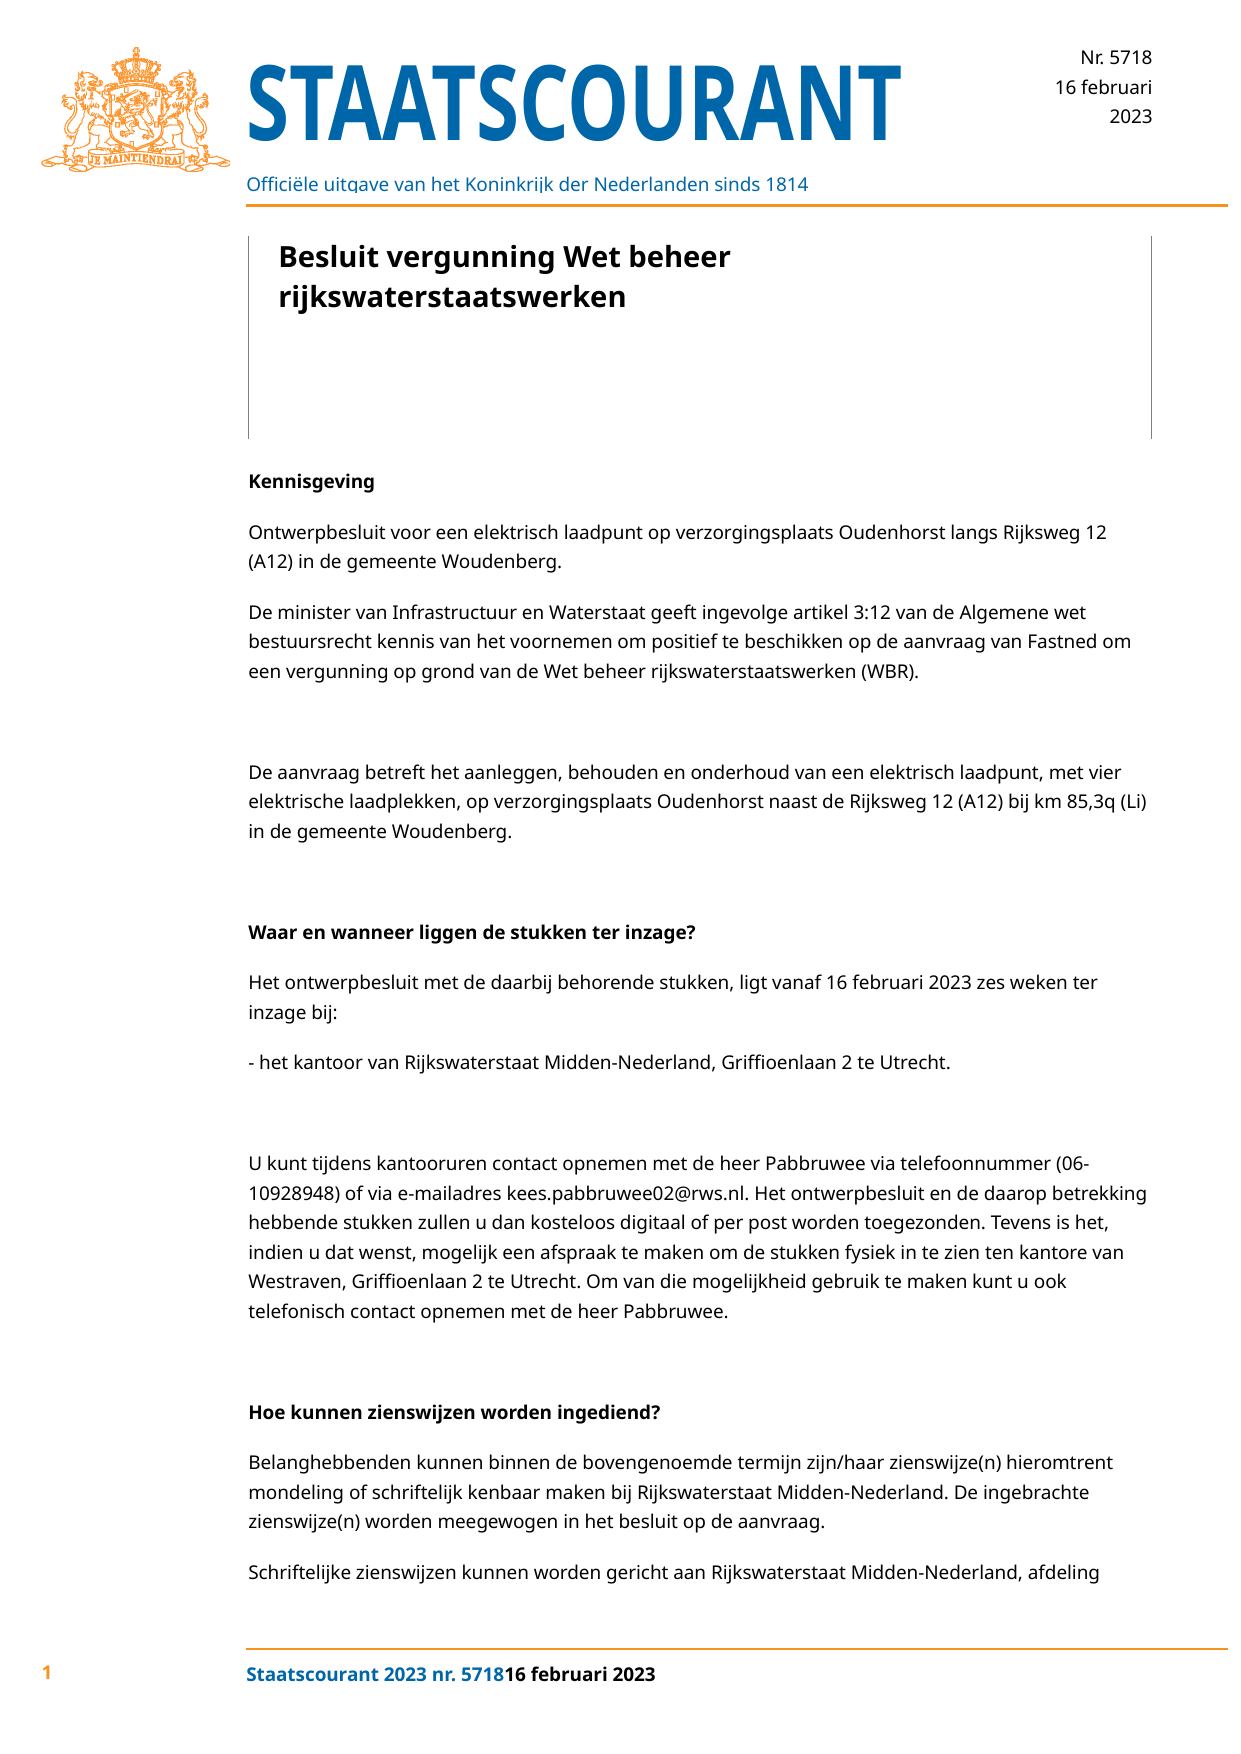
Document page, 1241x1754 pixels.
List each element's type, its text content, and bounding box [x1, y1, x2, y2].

text De aanvraag betreft het aanleggen, behouden en onderhoud van een elektrisch laadpunt, met vier elektrische laadplekken, op verzorgingsplaats Oudenhorst naast de Rijksweg 12 (A12) bij km 85,3q (Li) in de gemeente Woudenberg. [248, 759, 1152, 844]
text Kennisgeving [248, 469, 1152, 494]
text Het ontwerpbesluit met de daarbij behorende stukken, ligt vanaf 16 februari 2023 zes weken ter inzage bij: [248, 969, 1152, 1025]
table_header [850, 236, 912, 413]
text De minister van Infrastructuur en Waterstaat geeft ingevolge artikel 3:12 van de Algemene wet bestuursrecht kennis van het voornemen om positief te beschikken op de aanvraag van Fastned om een vergunning op grond van de Wet beheer rijkswaterstaatswerken (WBR). [248, 599, 1152, 684]
text U kunt tijdens kantooruren contact opnemen met de heer Pabbruwee via telefoonnummer (06-10928948) of via e-mailadres kees.pabbruwee02@rws.nl. Het ontwerpbesluit en de daarop betrekking hebbende stukken zullen u dan kosteloos digitaal of per post worden toegezonden. Tevens is het, indien u dat wenst, mogelijk een afspraak te maken om de stukken fysiek in te zien ten kantore van Westraven, Griffioenlaan 2 te Utrecht. Om van die mogelijkheid gebruik te maken kunt u ook telefonisch contact opnemen met de heer Pabbruwee. [248, 1150, 1152, 1324]
table_header [1090, 236, 1151, 413]
text - het kantoor van Rijkswaterstaat Midden-Nederland, Griffioenlaan 2 te Utrecht. [248, 1049, 1152, 1075]
text Ontwerpbesluit voor een elektrisch laadpunt op verzorgingsplaats Oudenhorst langs Rijksweg 12 (A12) in de gemeente Woudenberg. [248, 519, 1152, 574]
text Waar en wanneer liggen de stukken ter inzage? [248, 919, 1152, 945]
text Hoe kunnen zienswijzen worden ingediend? [248, 1399, 1152, 1425]
table_header [850, 414, 1151, 439]
picture [912, 236, 1090, 414]
text Belanghebbenden kunnen binnen de bovengenoemde termijn zijn/haar zienswijze(n) hieromtrent mondeling of schriftelijk kenbaar maken bij Rijkswaterstaat Midden-Nederland. De ingebrachte zienswijze(n) worden meegewogen in het besluit op de aanvraag. [248, 1449, 1152, 1534]
table_header Besluit vergunning Wet beheer rijkswaterstaatswerken [249, 236, 850, 439]
picture [41, 47, 231, 172]
text Schriftelijke zienswijzen kunnen worden gericht aan Rijkswaterstaat Midden-Nederland, afdeling [248, 1559, 1152, 1585]
